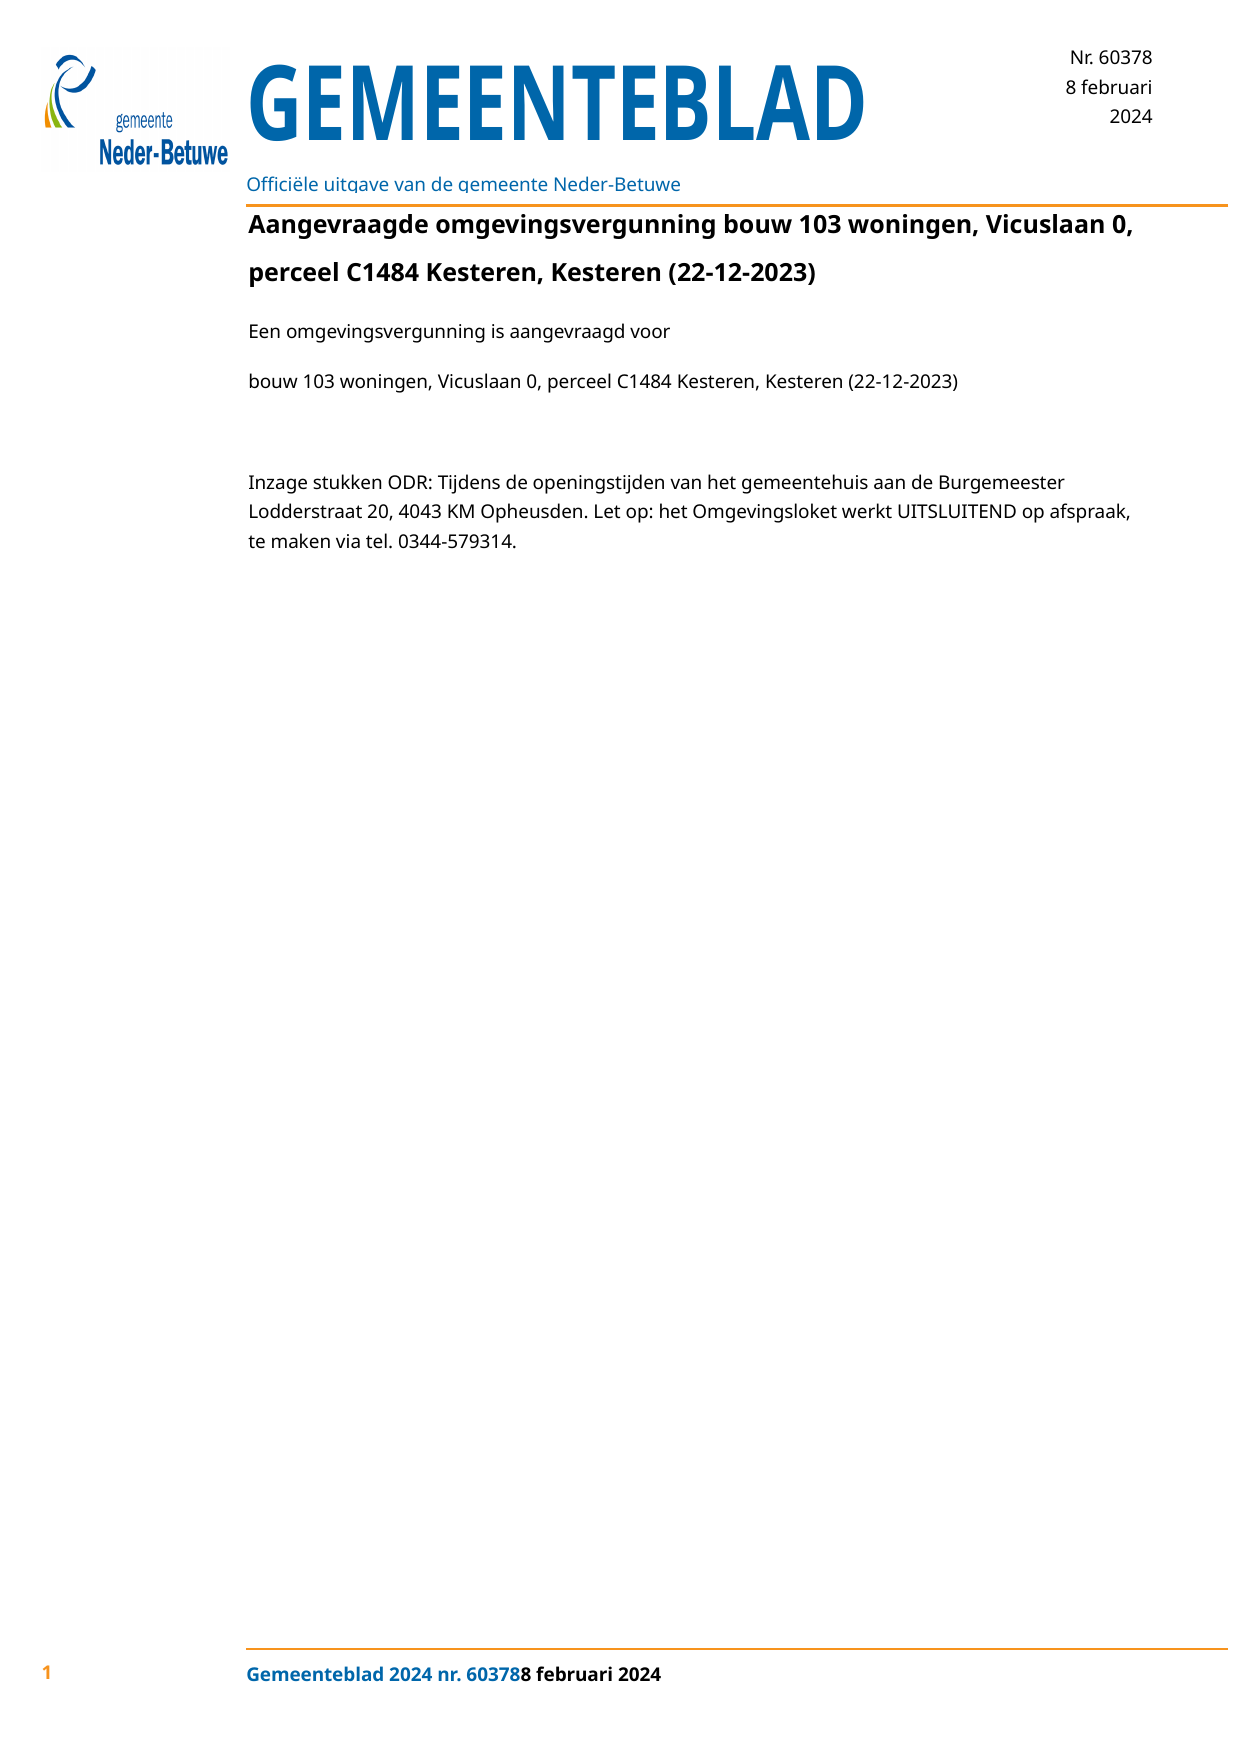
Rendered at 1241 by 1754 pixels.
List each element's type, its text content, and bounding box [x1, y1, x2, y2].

text Een omgevingsvergunning is aangevraagd voor [248, 318, 1152, 344]
text bouw 103 woningen, Vicuslaan 0, perceel C1484 Kesteren, Kesteren (22-12-2023) [248, 368, 1152, 394]
text Aangevraagde omgevingsvergunning bouw 103 woningen, Vicuslaan 0, perceel C1484 Kesteren, Kesteren (22-12-2023) [248, 207, 1152, 288]
text Inzage stukken ODR: Tijdens de openingstijden van het gemeentehuis aan de Burgemeester Lodderstraat 20, 4043 KM Opheusden. Let op: het Omgevingsloket werkt UITSLUITEND op afspraak, te maken via tel. 0344-579314. [248, 469, 1152, 554]
picture [41, 47, 231, 172]
